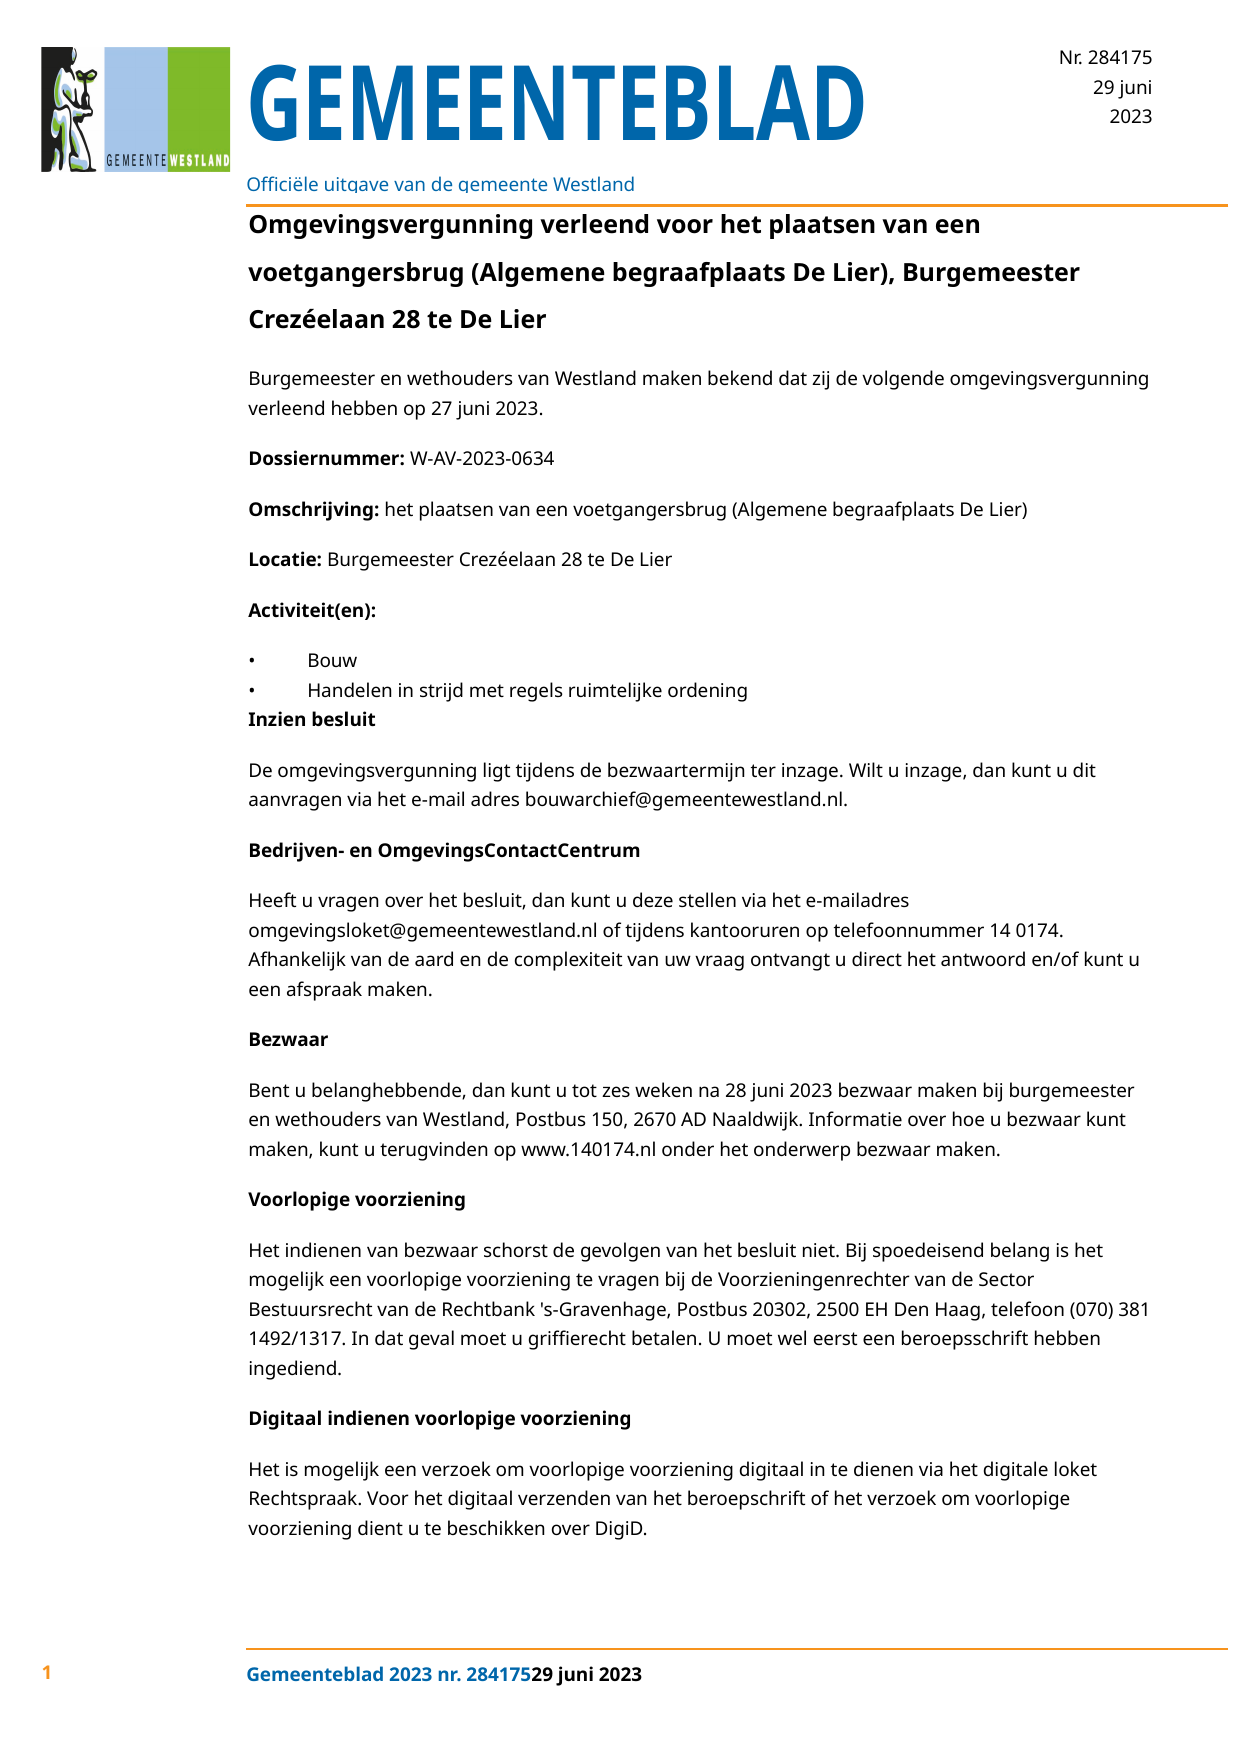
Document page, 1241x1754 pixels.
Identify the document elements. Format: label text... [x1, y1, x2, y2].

text Omgevingsvergunning verleend voor het plaatsen van een voetgangersbrug (Algemene begraafplaats De Lier), Burgemeester Crezéelaan 28 te De Lier [248, 207, 1152, 336]
text Heeft u vragen over het besluit, dan kunt u deze stellen via het e-mailadres omgevingsloket@gemeentewestland.nl of tijdens kantooruren op telefoonnummer 14 0174. Afhankelijk van de aard en de complexiteit van uw vraag ontvangt u direct het antwoord en/of kunt u een afspraak maken. [248, 887, 1152, 1002]
text Digitaal indienen voorlopige voorziening [248, 1406, 1152, 1431]
text Burgemeester en wethouders van Westland maken bekend dat zij de volgende omgevingsvergunning verleend hebben op 27 juni 2023. [248, 366, 1152, 421]
picture [41, 47, 231, 172]
text Activiteit(en): [248, 597, 1152, 622]
text Het is mogelijk een verzoek om voorlopige voorziening digitaal in te dienen via het digitale loket Rechtspraak. Voor het digitaal verzenden van het beroepschrift of het verzoek om voorlopige voorziening dient u te beschikken over DigiD. [248, 1456, 1152, 1541]
text Bent u belanghebbende, dan kunt u tot zes weken na 28 juni 2023 bezwaar maken bij burgemeester en wethouders van Westland, Postbus 150, 2670 AD Naaldwijk. Informatie over hoe u bezwaar kunt maken, kunt u terugvinden op www.140174.nl onder het onderwerp bezwaar maken. [248, 1077, 1152, 1162]
text Dossiernummer: W-AV-2023-0634 [248, 446, 1152, 471]
text Bezwaar [248, 1026, 1152, 1052]
text Voorlopige voorziening [248, 1186, 1152, 1212]
text Het indienen van bezwaar schorst de gevolgen van het besluit niet. Bij spoedeisend belang is het mogelijk een voorlopige voorziening te vragen bij de Voorzieningenrechter van de Sector Bestuursrecht van de Rechtbank 's-Gravenhage, Postbus 20302, 2500 EH Den Haag, telefoon (070) 381 1492/1317. In dat geval moet u griffierecht betalen. U moet wel eerst een beroepsschrift hebben ingediend. [248, 1237, 1152, 1381]
list Bouw [248, 647, 1152, 673]
text Inzien besluit [248, 706, 1152, 732]
text Bedrijven- en OmgevingsContactCentrum [248, 837, 1152, 862]
list Handelen in strijd met regels ruimtelijke ordening [248, 677, 1152, 702]
text De omgevingsvergunning ligt tijdens de bezwaartermijn ter inzage. Wilt u inzage, dan kunt u dit aanvragen via het e-mail adres bouwarchief@gemeentewestland.nl. [248, 757, 1152, 812]
text Omschrijving: het plaatsen van een voetgangersbrug (Algemene begraafplaats De Lier) [248, 496, 1152, 522]
text Locatie: Burgemeester Crezéelaan 28 te De Lier [248, 546, 1152, 572]
